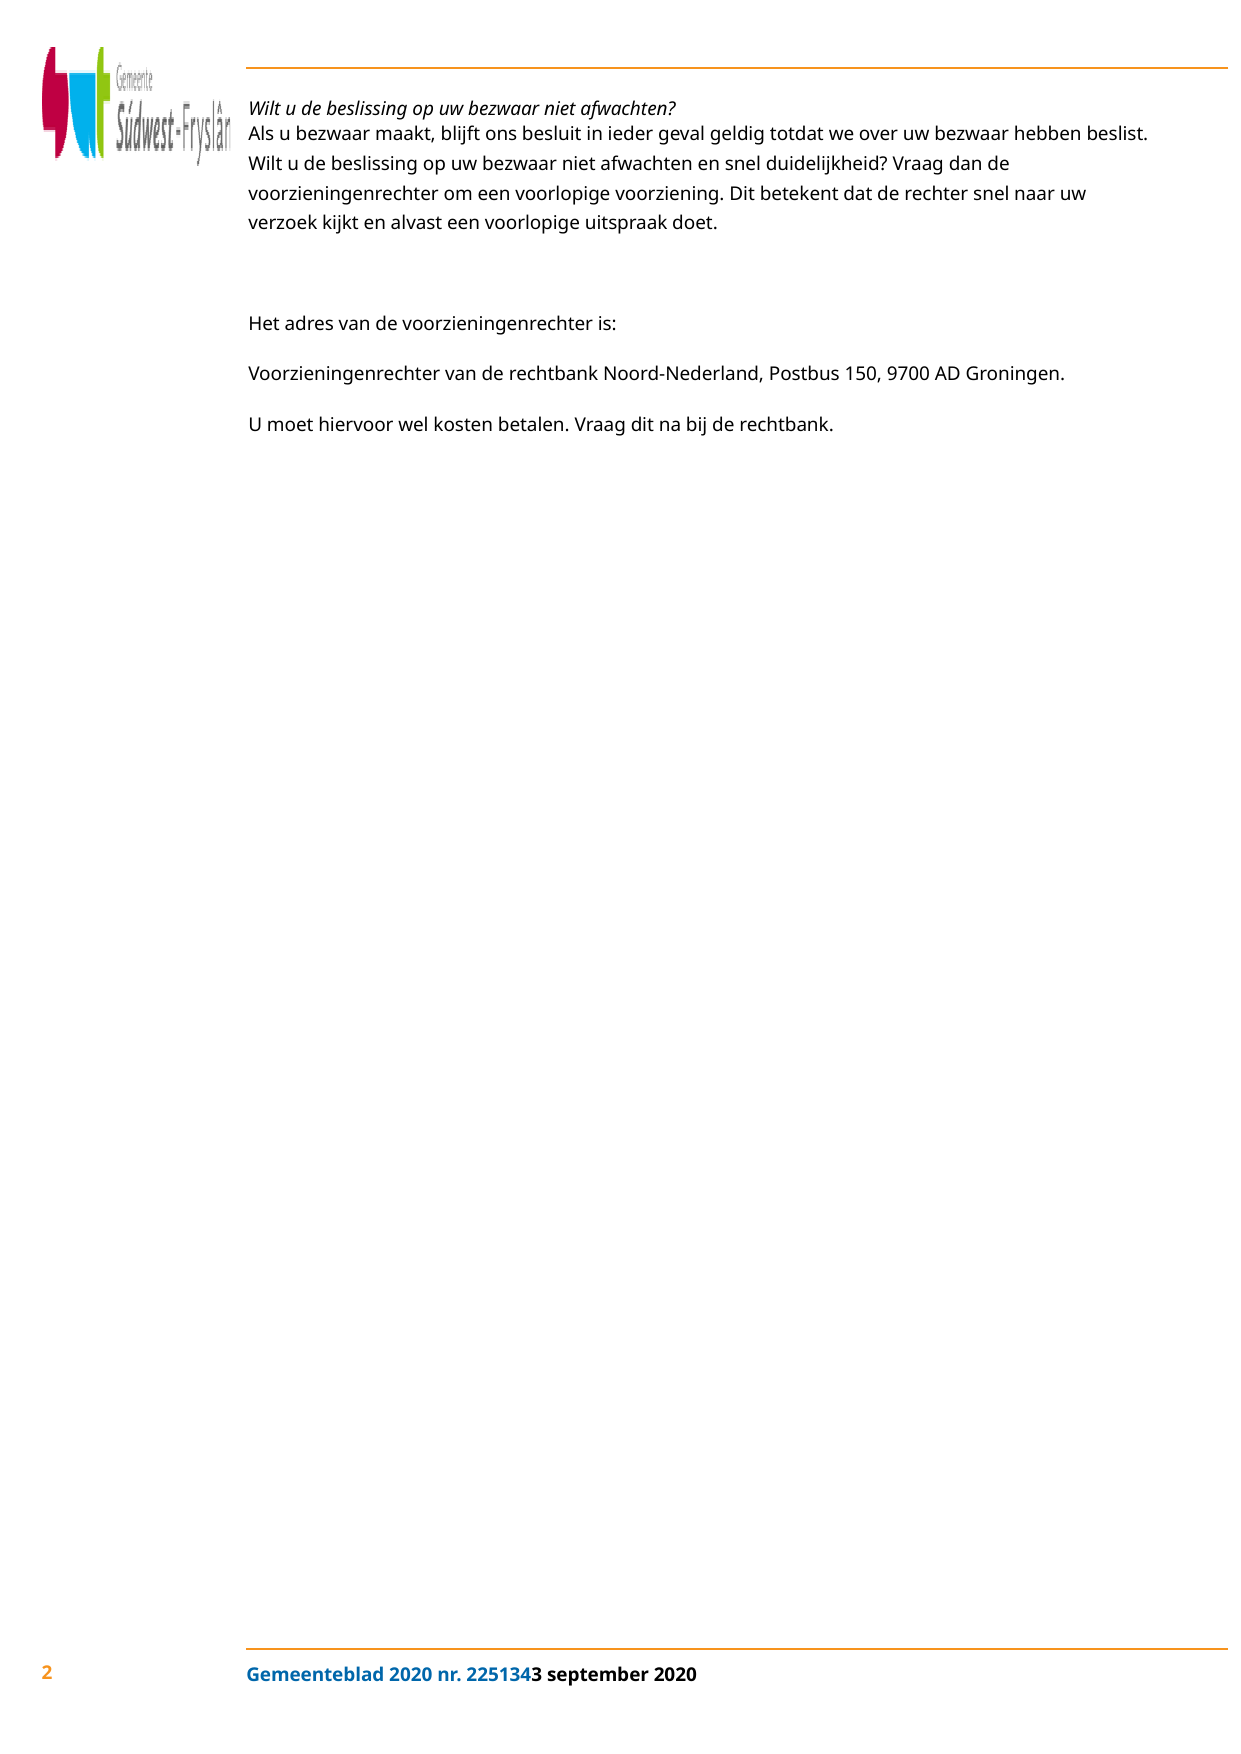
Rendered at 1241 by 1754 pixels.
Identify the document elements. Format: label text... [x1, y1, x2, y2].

picture [41, 47, 231, 172]
text Wilt u de beslissing op uw bezwaar niet afwachten? [248, 95, 1152, 121]
text Voorzieningenrechter van de rechtbank Noord-Nederland, Postbus 150, 9700 AD Groningen. [248, 361, 1152, 386]
text Het adres van de voorzieningenrechter is: [248, 310, 1152, 336]
text U moet hiervoor wel kosten betalen. Vraag dit na bij de rechtbank. [248, 411, 1152, 437]
text Als u bezwaar maakt, blijft ons besluit in ieder geval geldig totdat we over uw bezwaar hebben beslist. Wilt u de beslissing op uw bezwaar niet afwachten en snel duidelijkheid? Vraag dan de voorzieningenrechter om een voorlopige voorziening. Dit betekent dat de rechter snel naar uw verzoek kijkt en alvast een voorlopige uitspraak doet. [248, 121, 1152, 235]
